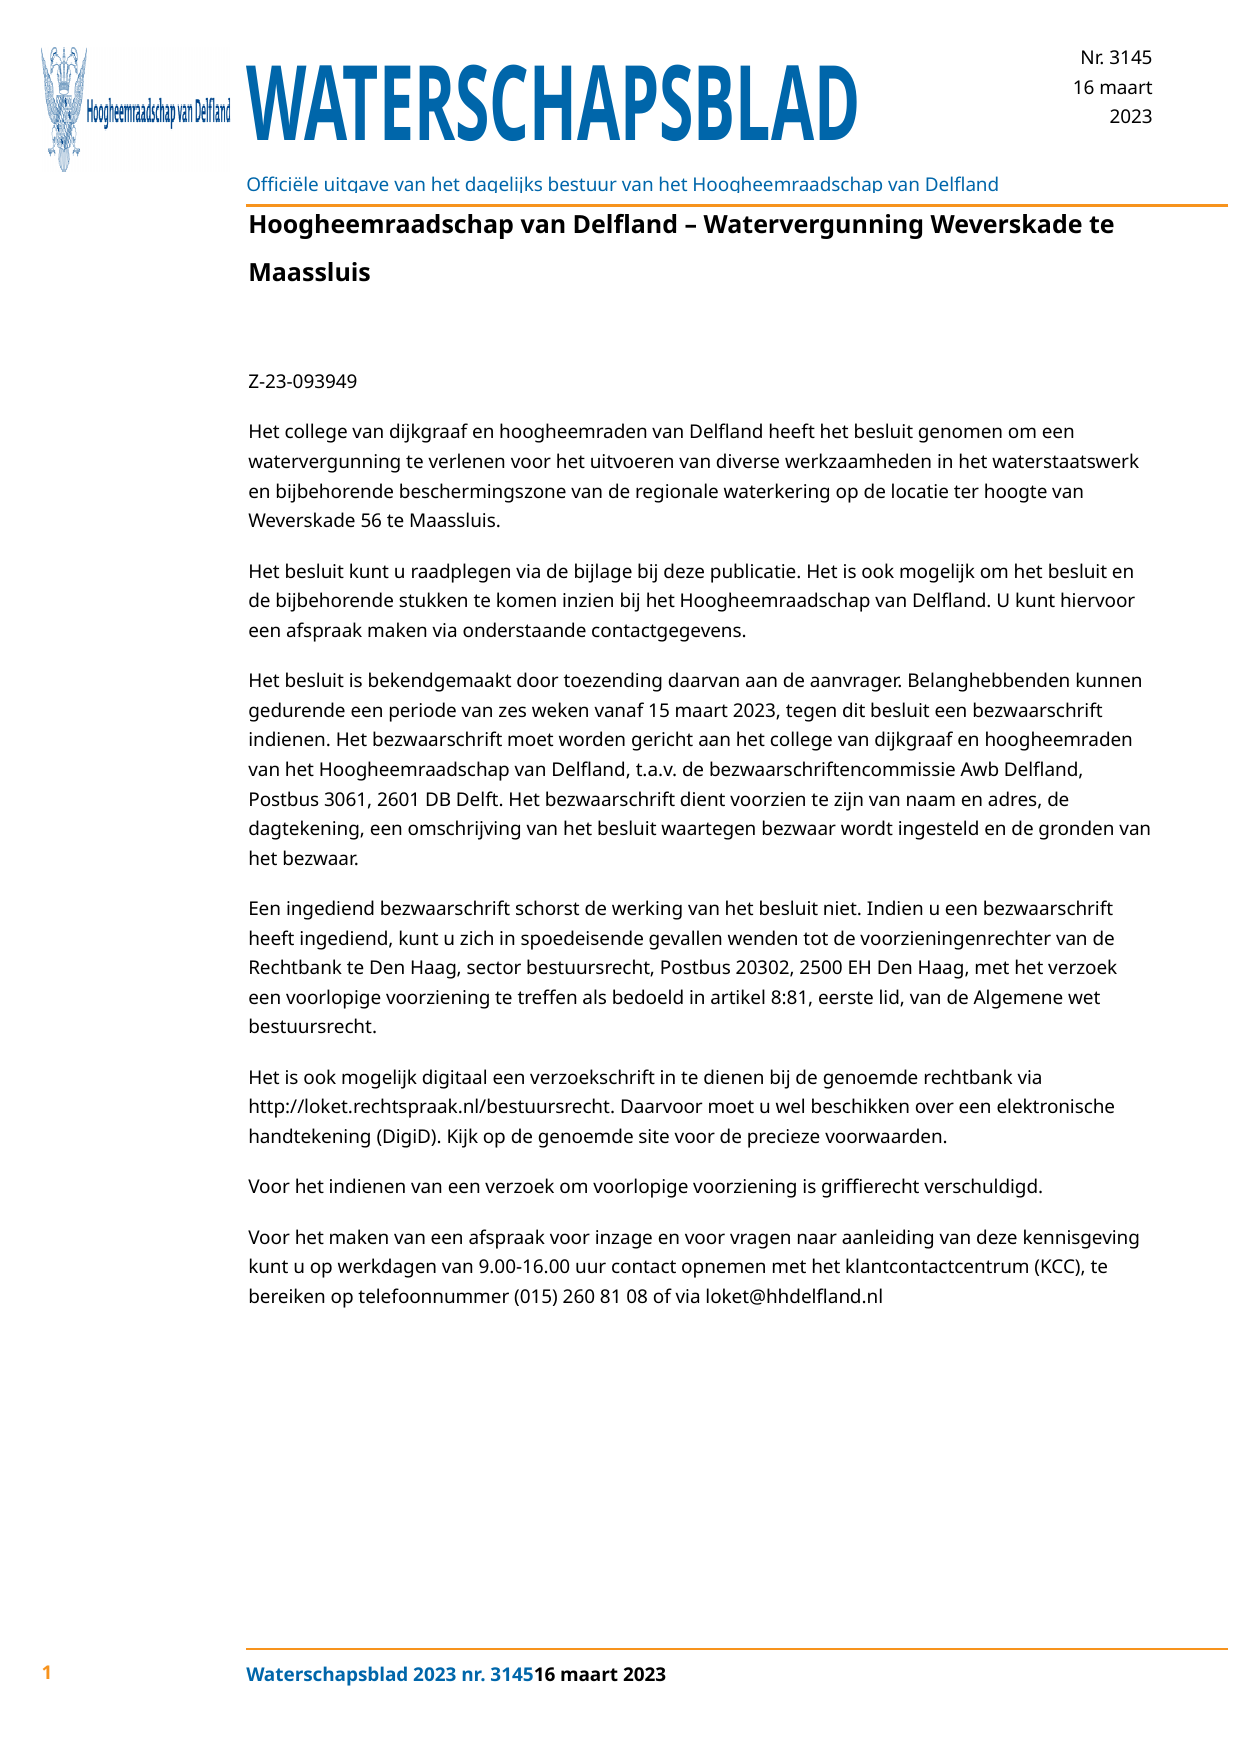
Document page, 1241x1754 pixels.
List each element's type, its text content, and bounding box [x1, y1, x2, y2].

text Een ingediend bezwaarschrift schorst de werking van het besluit niet. Indien u een bezwaarschrift heeft ingediend, kunt u zich in spoedeisende gevallen wenden tot de voorzieningenrechter van de Rechtbank te Den Haag, sector bestuursrecht, Postbus 20302, 2500 EH Den Haag, met het verzoek een voorlopige voorziening te treffen als bedoeld in artikel 8:81, eerste lid, van de Algemene wet bestuursrecht. [248, 895, 1152, 1039]
text Z-23-093949 [248, 368, 1152, 394]
text Voor het maken van een afspraak voor inzage en voor vragen naar aanleiding van deze kennisgeving kunt u op werkdagen van 9.00-16.00 uur contact opnemen met het klantcontactcentrum (KCC), te bereiken op telefoonnummer (015) 260 81 08 of via loket@hhdelfland.nl [248, 1224, 1152, 1309]
text Hoogheemraadschap van Delfland – Watervergunning Weverskade te Maassluis [248, 207, 1152, 288]
text Het college van dijkgraaf en hoogheemraden van Delfland heeft het besluit genomen om een watervergunning te verlenen voor het uitvoeren van diverse werkzaamheden in het waterstaatswerk en bijbehorende beschermingszone van de regionale waterkering op de locatie ter hoogte van Weverskade 56 te Maassluis. [248, 419, 1152, 533]
text Het besluit kunt u raadplegen via de bijlage bij deze publicatie. Het is ook mogelijk om het besluit en de bijbehorende stukken te komen inzien bij het Hoogheemraadschap van Delfland. U kunt hiervoor een afspraak maken via onderstaande contactgegevens. [248, 558, 1152, 643]
text Voor het indienen van een verzoek om voorlopige voorziening is griffierecht verschuldigd. [248, 1174, 1152, 1199]
picture [41, 47, 231, 172]
text Het besluit is bekendgemaakt door toezending daarvan aan de aanvrager. Belanghebbenden kunnen gedurende een periode van zes weken vanaf 15 maart 2023, tegen dit besluit een bezwaarschrift indienen. Het bezwaarschrift moet worden gericht aan het college van dijkgraaf en hoogheemraden van het Hoogheemraadschap van Delfland, t.a.v. de bezwaarschriftencommissie Awb Delfland, Postbus 3061, 2601 DB Delft. Het bezwaarschrift dient voorzien te zijn van naam en adres, de dagtekening, een omschrijving van het besluit waartegen bezwaar wordt ingesteld en de gronden van het bezwaar. [248, 667, 1152, 871]
text Het is ook mogelijk digitaal een verzoekschrift in te dienen bij de genoemde rechtbank via http://loket.rechtspraak.nl/bestuursrecht. Daarvoor moet u wel beschikken over een elektronische handtekening (DigiD). Kijk op de genoemde site voor de precieze voorwaarden. [248, 1064, 1152, 1149]
